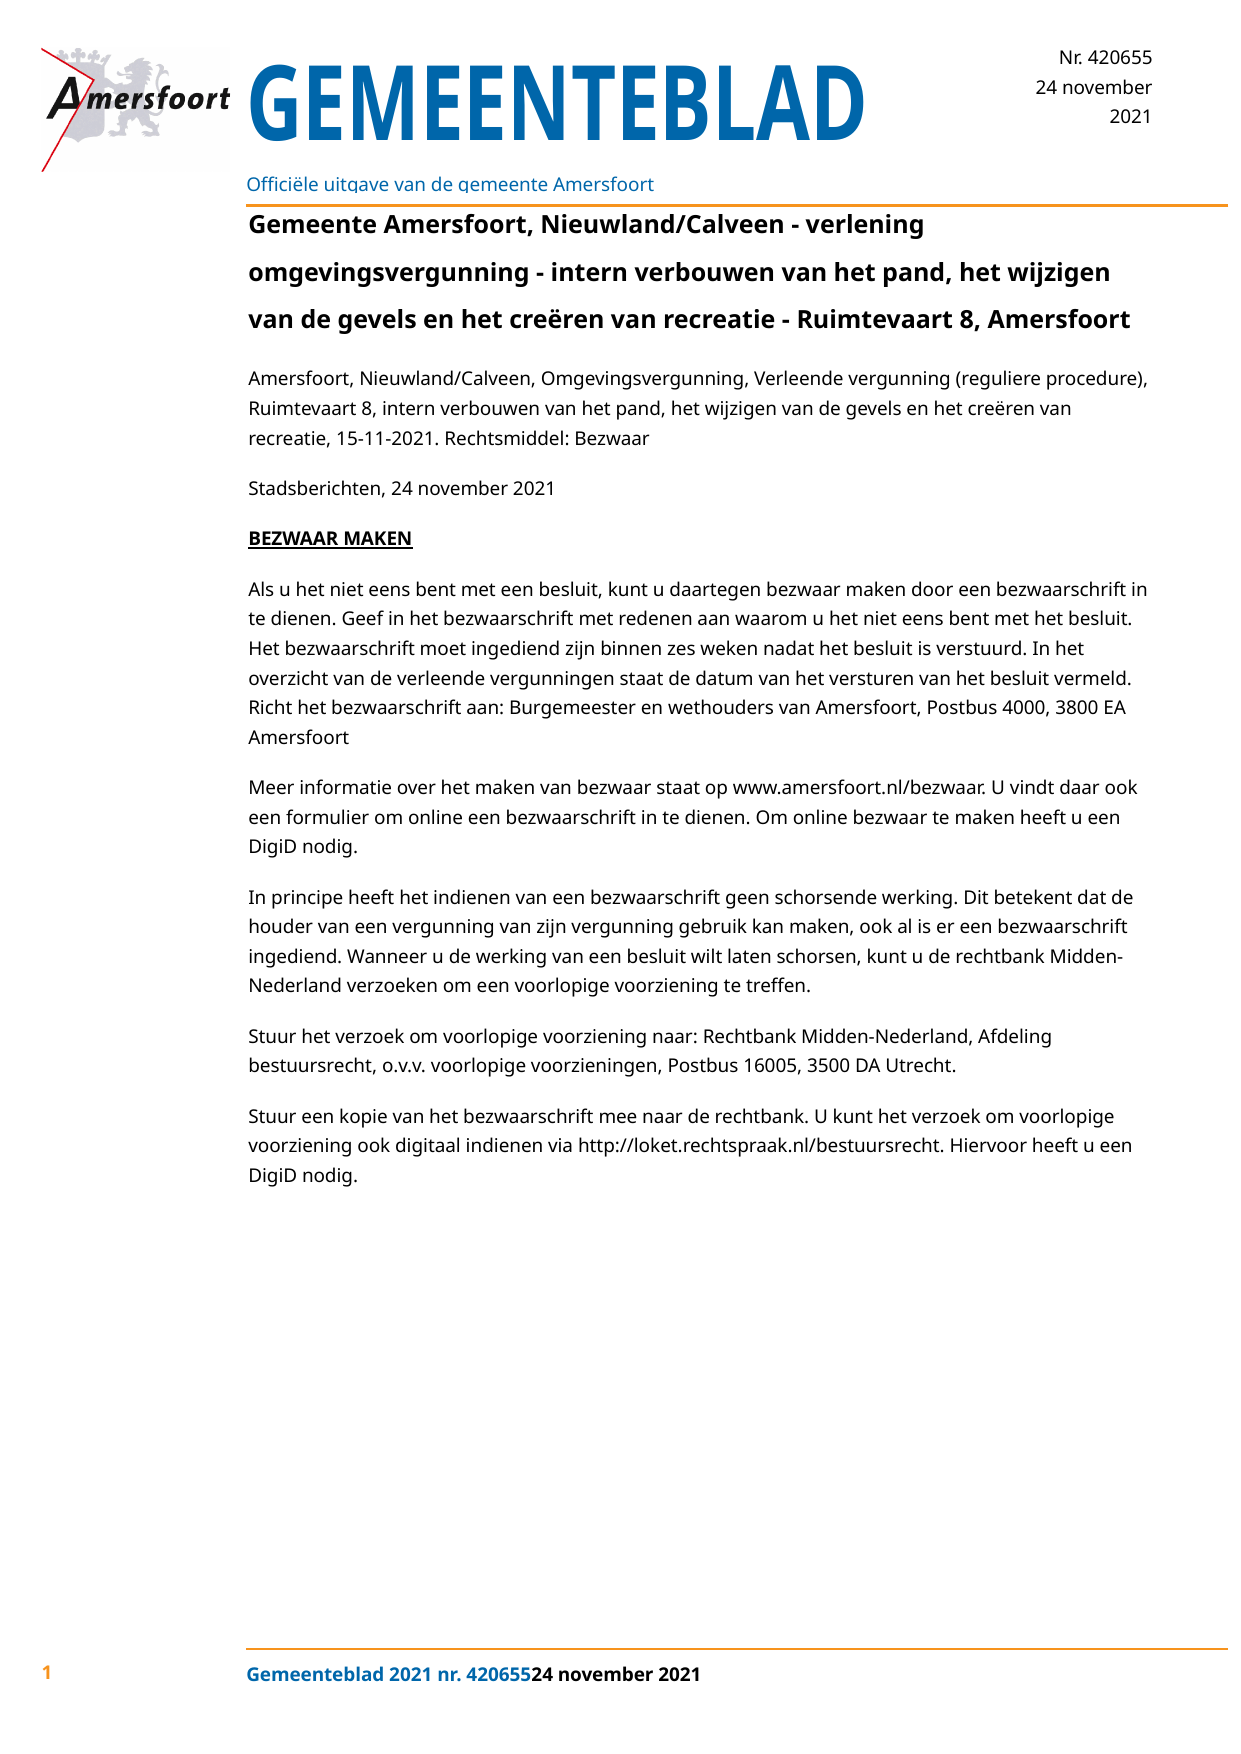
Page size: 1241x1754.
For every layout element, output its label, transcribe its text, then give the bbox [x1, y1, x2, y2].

text Amersfoort, Nieuwland/Calveen, Omgevingsvergunning, Verleende vergunning (reguliere procedure), Ruimtevaart 8, intern verbouwen van het pand, het wijzigen van de gevels en het creëren van recreatie, 15-11-2021. Rechtsmiddel: Bezwaar [248, 366, 1152, 450]
picture [41, 47, 231, 172]
text Meer informatie over het maken van bezwaar staat op www.amersfoort.nl/bezwaar. U vindt daar ook een formulier om online een bezwaarschrift in te dienen. Om online bezwaar te maken heeft u een DigiD nodig. [248, 774, 1152, 859]
text Gemeente Amersfoort, Nieuwland/Calveen - verlening omgevingsvergunning - intern verbouwen van het pand, het wijzigen van de gevels en het creëren van recreatie - Ruimtevaart 8, Amersfoort [248, 207, 1152, 336]
text Stadsberichten, 24 november 2021 [248, 475, 1152, 501]
text In principe heeft het indienen van een bezwaarschrift geen schorsende werking. Dit betekent dat de houder van een vergunning van zijn vergunning gebruik kan maken, ook al is er een bezwaarschrift ingediend. Wanneer u de werking van een besluit wilt laten schorsen, kunt u de rechtbank Midden-Nederland verzoeken om een voorlopige voorziening te treffen. [248, 884, 1152, 998]
text BEZWAAR MAKEN [248, 526, 1152, 551]
text Stuur een kopie van het bezwaarschrift mee naar de rechtbank. U kunt het verzoek om voorlopige voorziening ook digitaal indienen via http://loket.rechtspraak.nl/bestuursrecht. Hiervoor heeft u een DigiD nodig. [248, 1103, 1152, 1188]
text Stuur het verzoek om voorlopige voorziening naar: Rechtbank Midden-Nederland, Afdeling bestuursrecht, o.v.v. voorlopige voorzieningen, Postbus 16005, 3500 DA Utrecht. [248, 1023, 1152, 1078]
text Als u het niet eens bent met een besluit, kunt u daartegen bezwaar maken door een bezwaarschrift in te dienen. Geef in het bezwaarschrift met redenen aan waarom u het niet eens bent met het besluit. Het bezwaarschrift moet ingediend zijn binnen zes weken nadat het besluit is verstuurd. In het overzicht van de verleende vergunningen staat de datum van het versturen van het besluit vermeld. Richt het bezwaarschrift aan: Burgemeester en wethouders van Amersfoort, Postbus 4000, 3800 EA Amersfoort [248, 576, 1152, 749]
